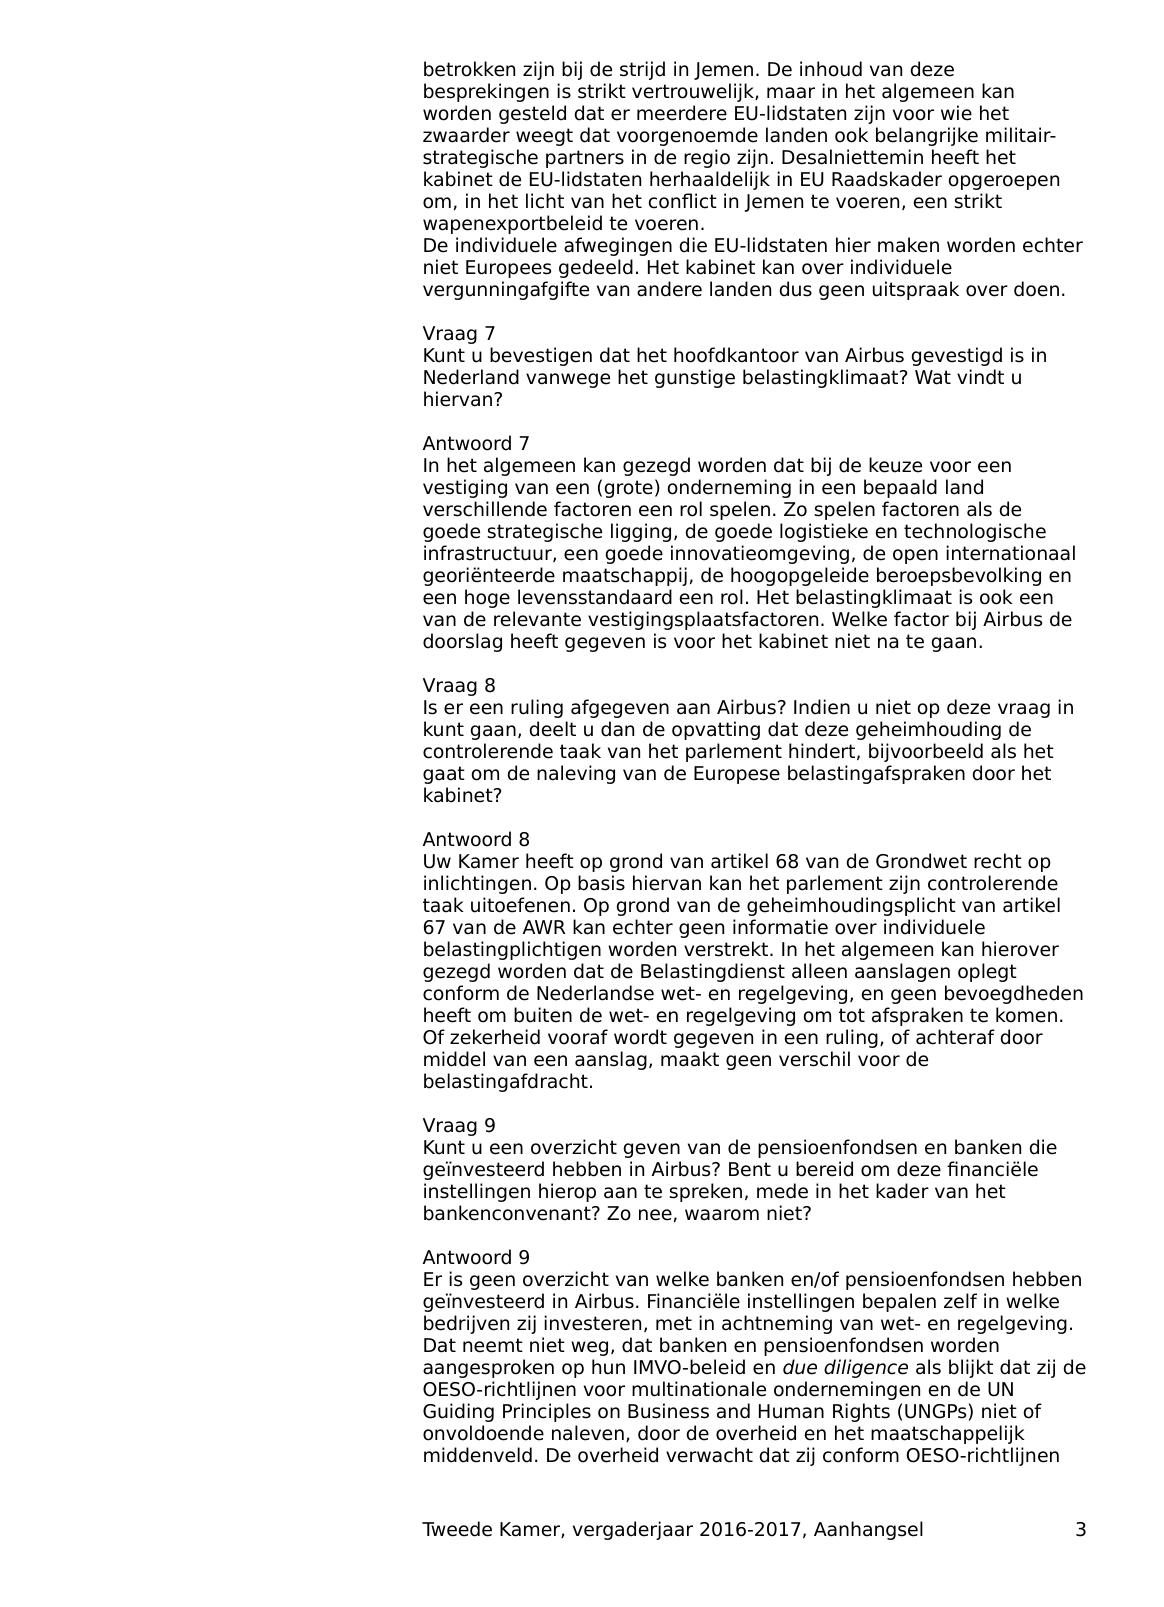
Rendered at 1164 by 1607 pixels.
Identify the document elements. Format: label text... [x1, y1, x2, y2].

text Is er een ruling afgegeven aan Airbus? Indien u niet op deze vraag in kunt gaan, deelt u dan de opvatting dat deze geheimhouding de controlerende taak van het parlement hindert, bijvoorbeeld als het gaat om de naleving van de Europese belastingafspraken door het kabinet? [422, 697, 1087, 807]
text Vraag 7 [422, 323, 1087, 345]
text Antwoord 7 [422, 433, 1087, 455]
text In het algemeen kan gezegd worden dat bij de keuze voor een vestiging van een (grote) onderneming in een bepaald land verschillende factoren een rol spelen. Zo spelen factoren als de goede strategische ligging, de goede logistieke en technologische infrastructuur, een goede innovatieomgeving, de open internationaal georiënteerde maatschappij, de hoogopgeleide beroepsbevolking en een hoge levensstandaard een rol. Het belastingklimaat is ook een van de relevante vestigingsplaatsfactoren. Welke factor bij Airbus de doorslag heeft gegeven is voor het kabinet niet na te gaan. [422, 455, 1087, 653]
text betrokken zijn bij de strijd in Jemen. De inhoud van deze besprekingen is strikt vertrouwelijk, maar in het algemeen kan worden gesteld dat er meerdere EU-lidstaten zijn voor wie het zwaarder weegt dat voorgenoemde landen ook belangrijke militair-strategische partners in de regio zijn. Desalniettemin heeft het kabinet de EU-lidstaten herhaaldelijk in EU Raadskader opgeroepen om, in het licht van het conflict in Jemen te voeren, een strikt wapenexportbeleid te voeren. [422, 59, 1087, 235]
text De individuele afwegingen die EU-lidstaten hier maken worden echter niet Europees gedeeld. Het kabinet kan over individuele vergunningafgifte van andere landen dus geen uitspraak over doen. [422, 235, 1087, 301]
text Vraag 8 [422, 675, 1087, 697]
text Uw Kamer heeft op grond van artikel 68 van de Grondwet recht op inlichtingen. Op basis hiervan kan het parlement zijn controlerende taak uitoefenen. Op grond van de geheimhoudingsplicht van artikel 67 van de AWR kan echter geen informatie over individuele belastingplichtigen worden verstrekt. In het algemeen kan hierover gezegd worden dat de Belastingdienst alleen aanslagen oplegt conform de Nederlandse wet- en regelgeving, en geen bevoegdheden heeft om buiten de wet- en regelgeving om tot afspraken te komen. Of zekerheid vooraf wordt gegeven in een ruling, of achteraf door middel van een aanslag, maakt geen verschil voor de belastingafdracht. [422, 851, 1087, 1093]
text Antwoord 8 [422, 829, 1087, 851]
text Kunt u bevestigen dat het hoofdkantoor van Airbus gevestigd is in Nederland vanwege het gunstige belastingklimaat? Wat vindt u hiervan? [422, 345, 1087, 411]
text Er is geen overzicht van welke banken en/of pensioenfondsen hebben geïnvesteerd in Airbus. Financiële instellingen bepalen zelf in welke bedrijven zij investeren, met in achtneming van wet- en regelgeving. [422, 1269, 1087, 1335]
text Dat neemt niet weg, dat banken en pensioenfondsen worden aangesproken op hun IMVO-beleid en due diligence als blijkt dat zij de OESO-richtlijnen voor multinationale ondernemingen en de UN Guiding Principles on Business and Human Rights (UNGPs) niet of onvoldoende naleven, door de overheid en het maatschappelijk middenveld. De overheid verwacht dat zij conform OESO-richtlijnen [422, 1335, 1087, 1467]
text Antwoord 9 [422, 1247, 1087, 1269]
text Vraag 9 [422, 1115, 1087, 1137]
text Kunt u een overzicht geven van de pensioenfondsen en banken die geïnvesteerd hebben in Airbus? Bent u bereid om deze financiële instellingen hierop aan te spreken, mede in het kader van het bankenconvenant? Zo nee, waarom niet? [422, 1137, 1087, 1225]
